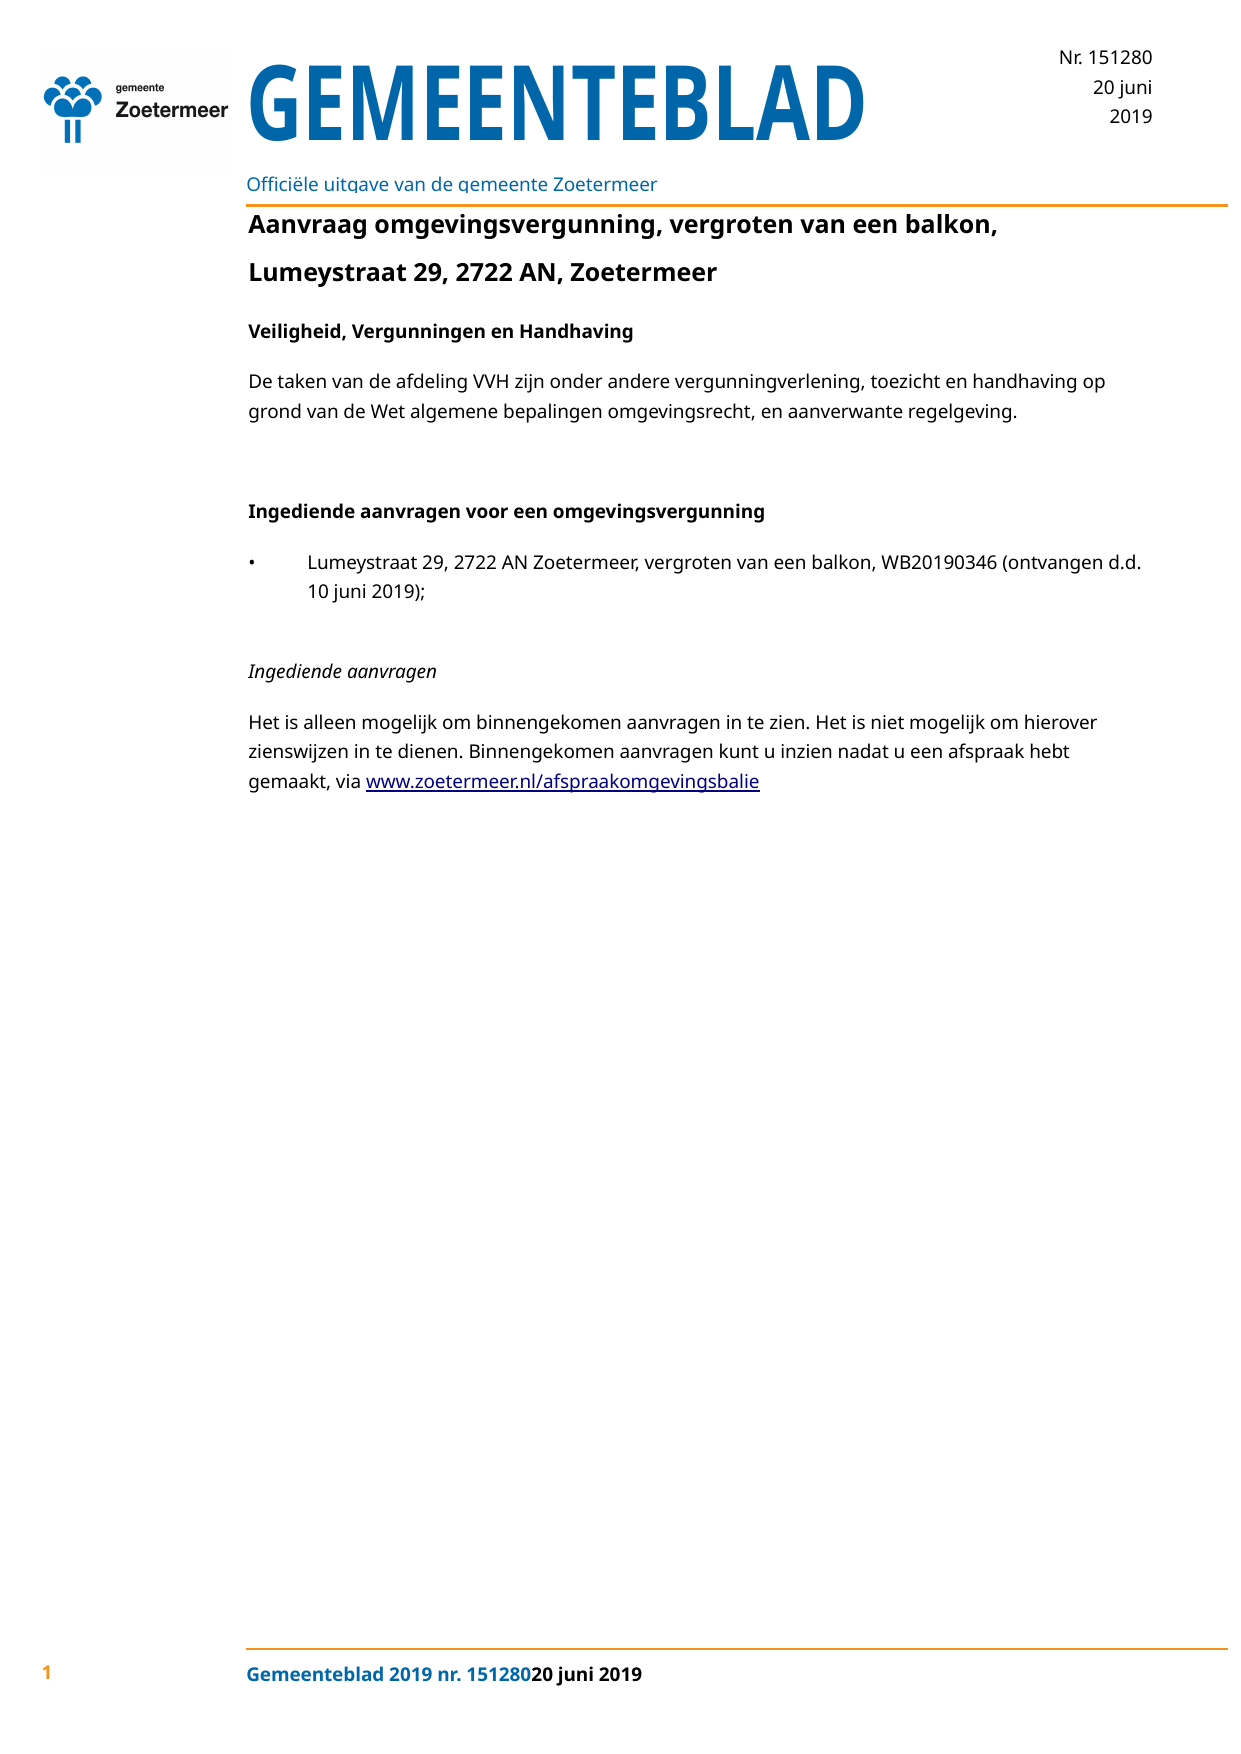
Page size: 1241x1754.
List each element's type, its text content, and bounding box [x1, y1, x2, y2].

text Ingediende aanvragen [248, 659, 1152, 684]
text De taken van de afdeling VVH zijn onder andere vergunningverlening, toezicht en handhaving op grond van de Wet algemene bepalingen omgevingsrecht, en aanverwante regelgeving. [248, 368, 1152, 424]
text Ingediende aanvragen voor een omgevingsvergunning [248, 499, 1152, 524]
list Lumeystraat 29, 2722 AN Zoetermeer, vergroten van een balkon, WB20190346 (ontvangen d.d. 10 juni 2019); [248, 549, 1152, 604]
text Veiligheid, Vergunningen en Handhaving [248, 318, 1152, 344]
text Aanvraag omgevingsvergunning, vergroten van een balkon, Lumeystraat 29, 2722 AN, Zoetermeer [248, 207, 1152, 288]
text Het is alleen mogelijk om binnengekomen aanvragen in te zien. Het is niet mogelijk om hierover zienswijzen in te dienen. Binnengekomen aanvragen kunt u inzien nadat u een afspraak hebt gemaakt, via www.zoetermeer.nl/afspraakomgevingsbalie [248, 709, 1152, 794]
picture [41, 47, 231, 172]
